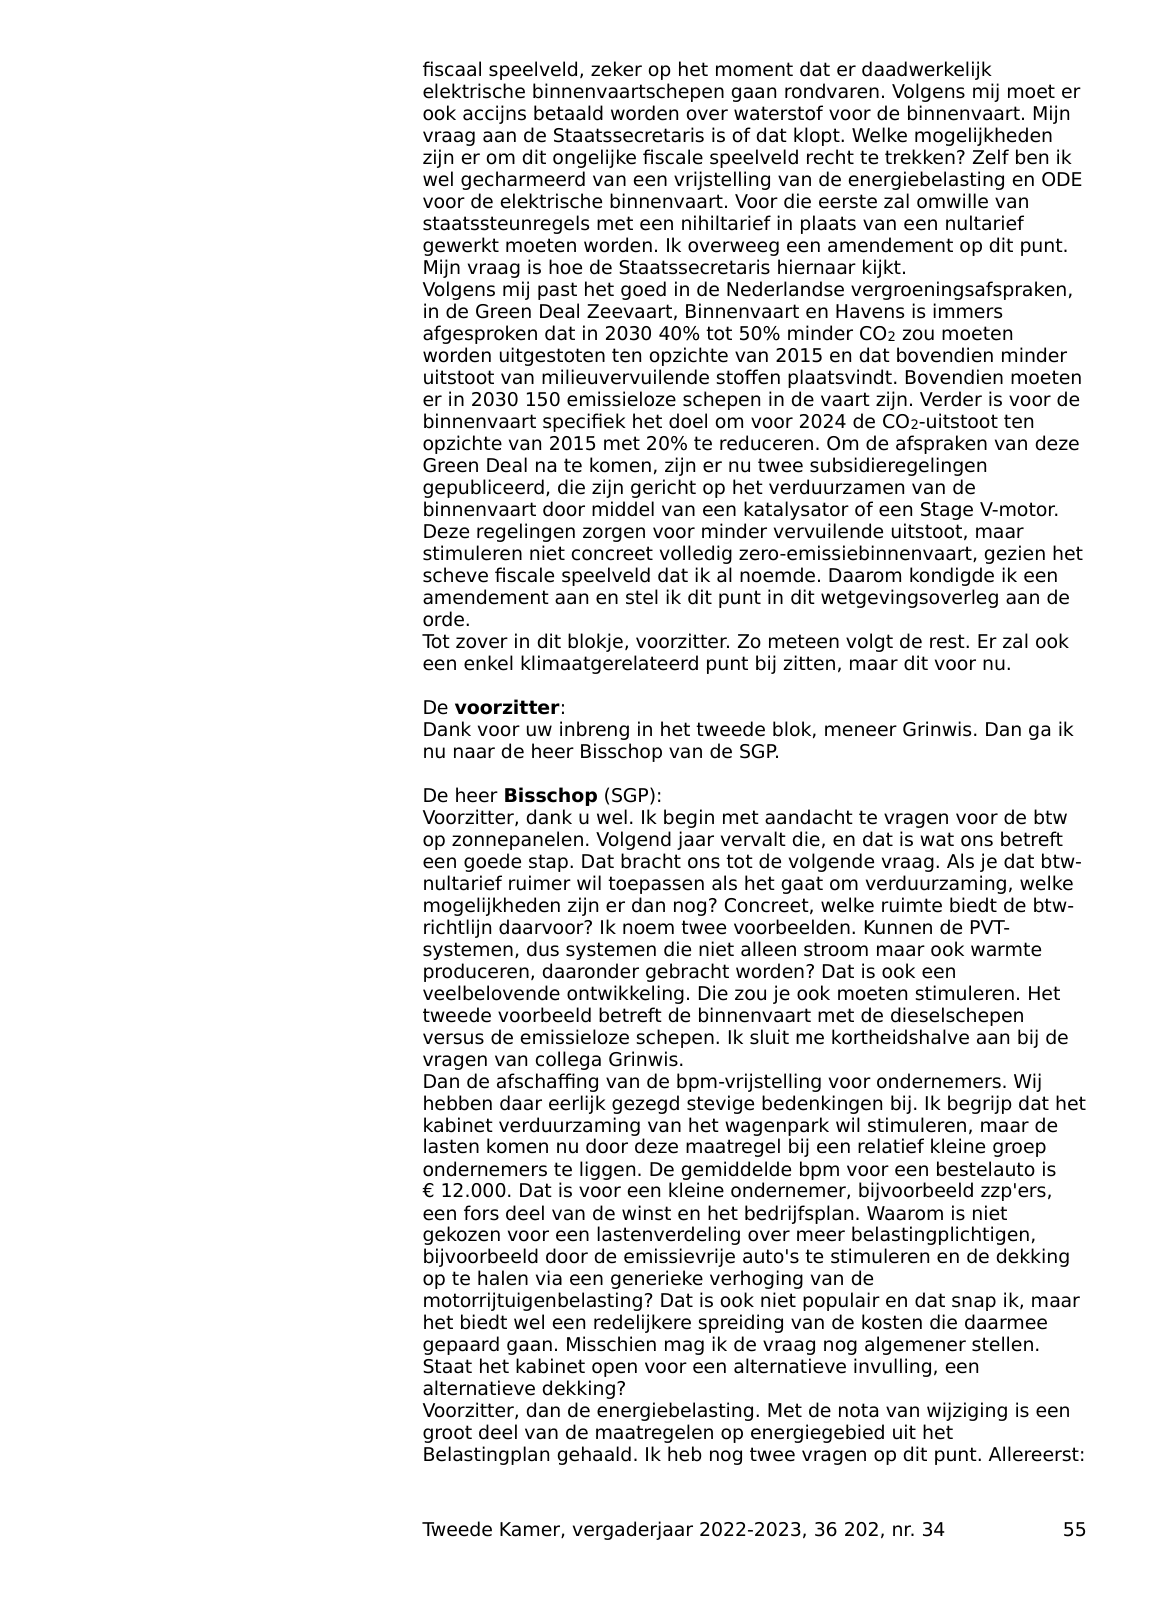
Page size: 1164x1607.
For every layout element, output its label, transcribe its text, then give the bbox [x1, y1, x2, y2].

text De voorzitter: [422, 697, 1087, 719]
text fiscaal speelveld, zeker op het moment dat er daadwerkelijk elektrische binnenvaartschepen gaan rondvaren. Volgens mij moet er ook accijns betaald worden over waterstof voor de binnenvaart. Mijn vraag aan de Staatssecretaris is of dat klopt. Welke mogelijkheden zijn er om dit ongelijke fiscale speelveld recht te trekken? Zelf ben ik wel gecharmeerd van een vrijstelling van de energiebelasting en ODE voor de elektrische binnenvaart. Voor die eerste zal omwille van staatssteunregels met een nihiltarief in plaats van een nultarief gewerkt moeten worden. Ik overweeg een amendement op dit punt. Mijn vraag is hoe de Staatssecretaris hiernaar kijkt. [422, 59, 1087, 279]
text Volgens mij past het goed in de Nederlandse vergroeningsafspraken, in de Green Deal Zeevaart, Binnenvaart en Havens is immers afgesproken dat in 2030 40% tot 50% minder CO2 zou moeten worden uitgestoten ten opzichte van 2015 en dat bovendien minder uitstoot van milieuvervuilende stoffen plaatsvindt. Bovendien moeten er in 2030 150 emissieloze schepen in de vaart zijn. Verder is voor de binnenvaart specifiek het doel om voor 2024 de CO2-uitstoot ten opzichte van 2015 met 20% te reduceren. Om de afspraken van deze Green Deal na te komen, zijn er nu twee subsidieregelingen gepubliceerd, die zijn gericht op het verduurzamen van de binnenvaart door middel van een katalysator of een Stage V-motor. Deze regelingen zorgen voor minder vervuilende uitstoot, maar stimuleren niet concreet volledig zero-emissiebinnenvaart, gezien het scheve fiscale speelveld dat ik al noemde. Daarom kondigde ik een amendement aan en stel ik dit punt in dit wetgevingsoverleg aan de orde. [422, 279, 1087, 631]
text Tot zover in dit blokje, voorzitter. Zo meteen volgt de rest. Er zal ook een enkel klimaatgerelateerd punt bij zitten, maar dit voor nu. [422, 631, 1087, 674]
text Dan de afschaffing van de bpm-vrijstelling voor ondernemers. Wij hebben daar eerlijk gezegd stevige bedenkingen bij. Ik begrijp dat het kabinet verduurzaming van het wagenpark wil stimuleren, maar de lasten komen nu door deze maatregel bij een relatief kleine groep ondernemers te liggen. De gemiddelde bpm voor een bestelauto is € 12.000. Dat is voor een kleine ondernemer, bijvoorbeeld zzp'ers, een fors deel van de winst en het bedrijfsplan. Waarom is niet gekozen voor een lastenverdeling over meer belastingplichtigen, bijvoorbeeld door de emissievrije auto's te stimuleren en de dekking op te halen via een generieke verhoging van de motorrijtuigenbelasting? Dat is ook niet populair en dat snap ik, maar het biedt wel een redelijkere spreiding van de kosten die daarmee gepaard gaan. Misschien mag ik de vraag nog algemener stellen. Staat het kabinet open voor een alternatieve invulling, een alternatieve dekking? [422, 1071, 1087, 1400]
text Voorzitter, dan de energiebelasting. Met de nota van wijziging is een groot deel van de maatregelen op energiegebied uit het Belastingplan gehaald. Ik heb nog twee vragen op dit punt. Allereerst: [422, 1400, 1087, 1466]
text Dank voor uw inbreng in het tweede blok, meneer Grinwis. Dan ga ik nu naar de heer Bisschop van de SGP. [422, 719, 1087, 763]
text Voorzitter, dank u wel. Ik begin met aandacht te vragen voor de btw op zonnepanelen. Volgend jaar vervalt die, en dat is wat ons betreft een goede stap. Dat bracht ons tot de volgende vraag. Als je dat btw-nultarief ruimer wil toepassen als het gaat om verduurzaming, welke mogelijkheden zijn er dan nog? Concreet, welke ruimte biedt de btw-richtlijn daarvoor? Ik noem twee voorbeelden. Kunnen de PVT-systemen, dus systemen die niet alleen stroom maar ook warmte produceren, daaronder gebracht worden? Dat is ook een veelbelovende ontwikkeling. Die zou je ook moeten stimuleren. Het tweede voorbeeld betreft de binnenvaart met de dieselschepen versus de emissieloze schepen. Ik sluit me kortheidshalve aan bij de vragen van collega Grinwis. [422, 807, 1087, 1071]
text De heer Bisschop (SGP): [422, 785, 1087, 807]
